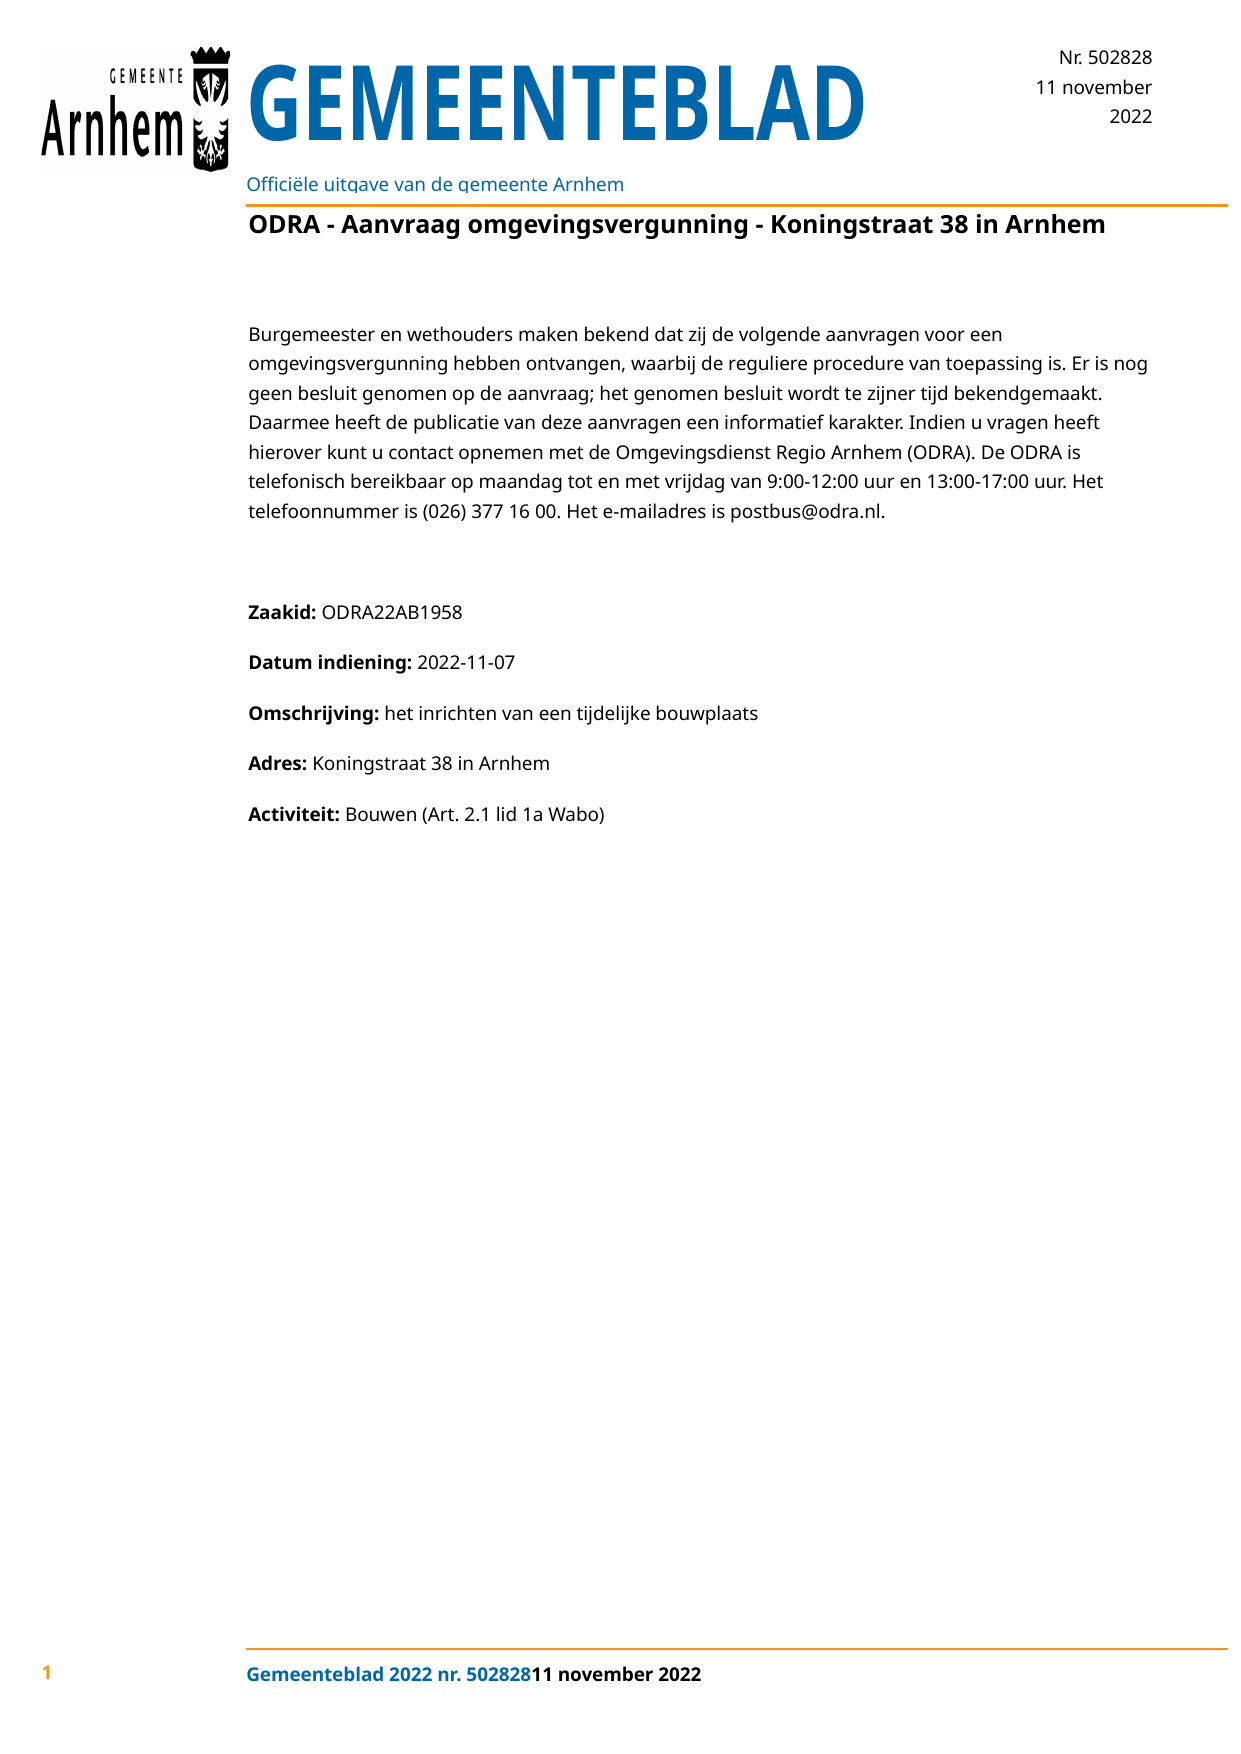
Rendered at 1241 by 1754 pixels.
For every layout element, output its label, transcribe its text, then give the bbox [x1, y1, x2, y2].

text Omschrijving: het inrichten van een tijdelijke bouwplaats [248, 700, 1152, 726]
picture [41, 47, 231, 172]
text ODRA - Aanvraag omgevingsvergunning - Koningstraat 38 in Arnhem [248, 207, 1152, 241]
text Activiteit: Bouwen (Art. 2.1 lid 1a Wabo) [248, 801, 1152, 826]
text Zaakid: ODRA22AB1958 [248, 599, 1152, 625]
text Burgemeester en wethouders maken bekend dat zij de volgende aanvragen voor een omgevingsvergunning hebben ontvangen, waarbij de reguliere procedure van toepassing is. Er is nog geen besluit genomen op de aanvraag; het genomen besluit wordt te zijner tijd bekendgemaakt. Daarmee heeft de publicatie van deze aanvragen een informatief karakter. Indien u vragen heeft hierover kunt u contact opnemen met de Omgevingsdienst Regio Arnhem (ODRA). De ODRA is telefonisch bereikbaar op maandag tot en met vrijdag van 9:00-12:00 uur en 13:00-17:00 uur. Het telefoonnummer is (026) 377 16 00. Het e-mailadres is postbus@odra.nl. [248, 321, 1152, 524]
text Adres: Koningstraat 38 in Arnhem [248, 750, 1152, 776]
text Datum indiening: 2022-11-07 [248, 649, 1152, 675]
